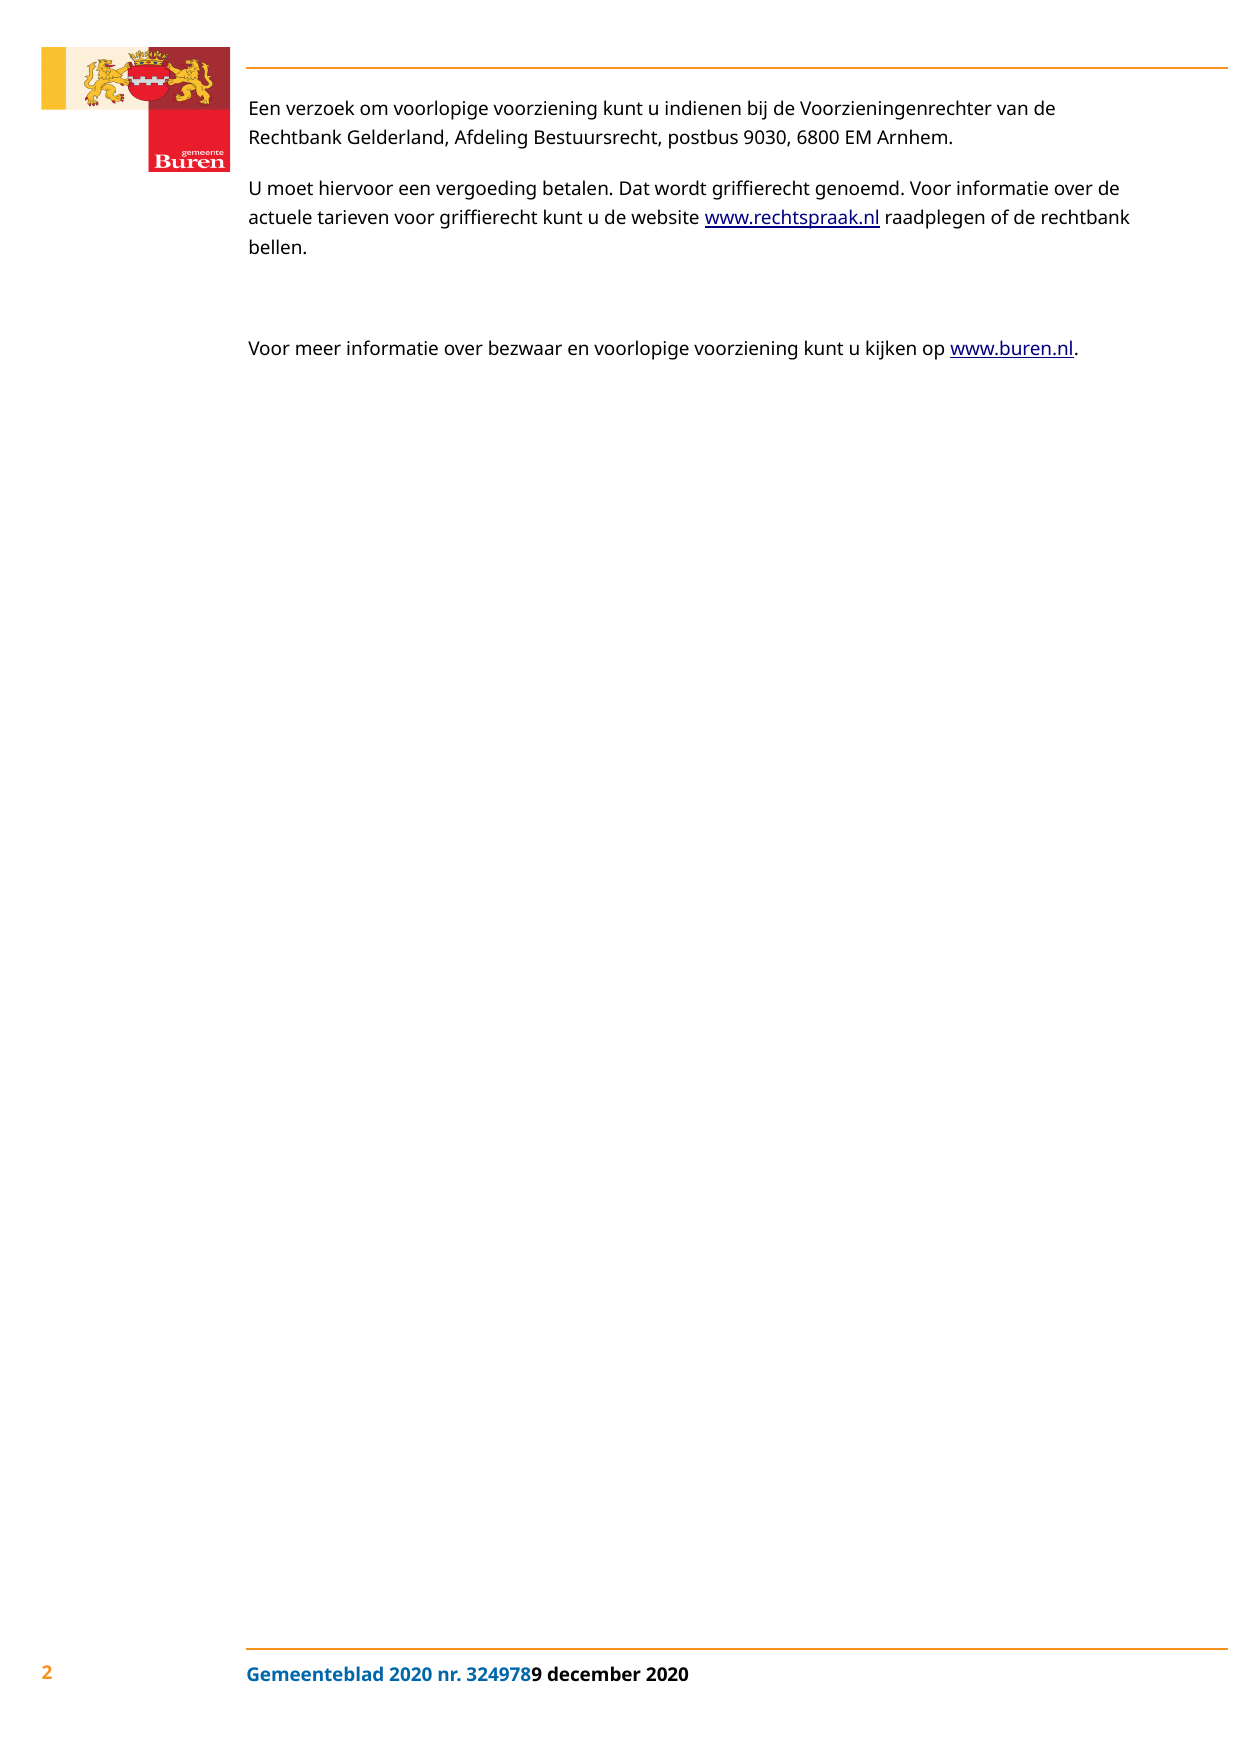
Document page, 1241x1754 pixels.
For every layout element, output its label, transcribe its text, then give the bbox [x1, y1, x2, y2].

text U moet hiervoor een vergoeding betalen. Dat wordt griffierecht genoemd. Voor informatie over de actuele tarieven voor griffierecht kunt u de website www.rechtspraak.nl raadplegen of de rechtbank bellen. [248, 175, 1152, 260]
picture [41, 47, 231, 172]
text Een verzoek om voorlopige voorziening kunt u indienen bij de Voorzieningenrechter van de Rechtbank Gelderland, Afdeling Bestuursrecht, postbus 9030, 6800 EM Arnhem. [248, 95, 1152, 150]
text Voor meer informatie over bezwaar en voorlopige voorziening kunt u kijken op www.buren.nl. [248, 335, 1152, 361]
